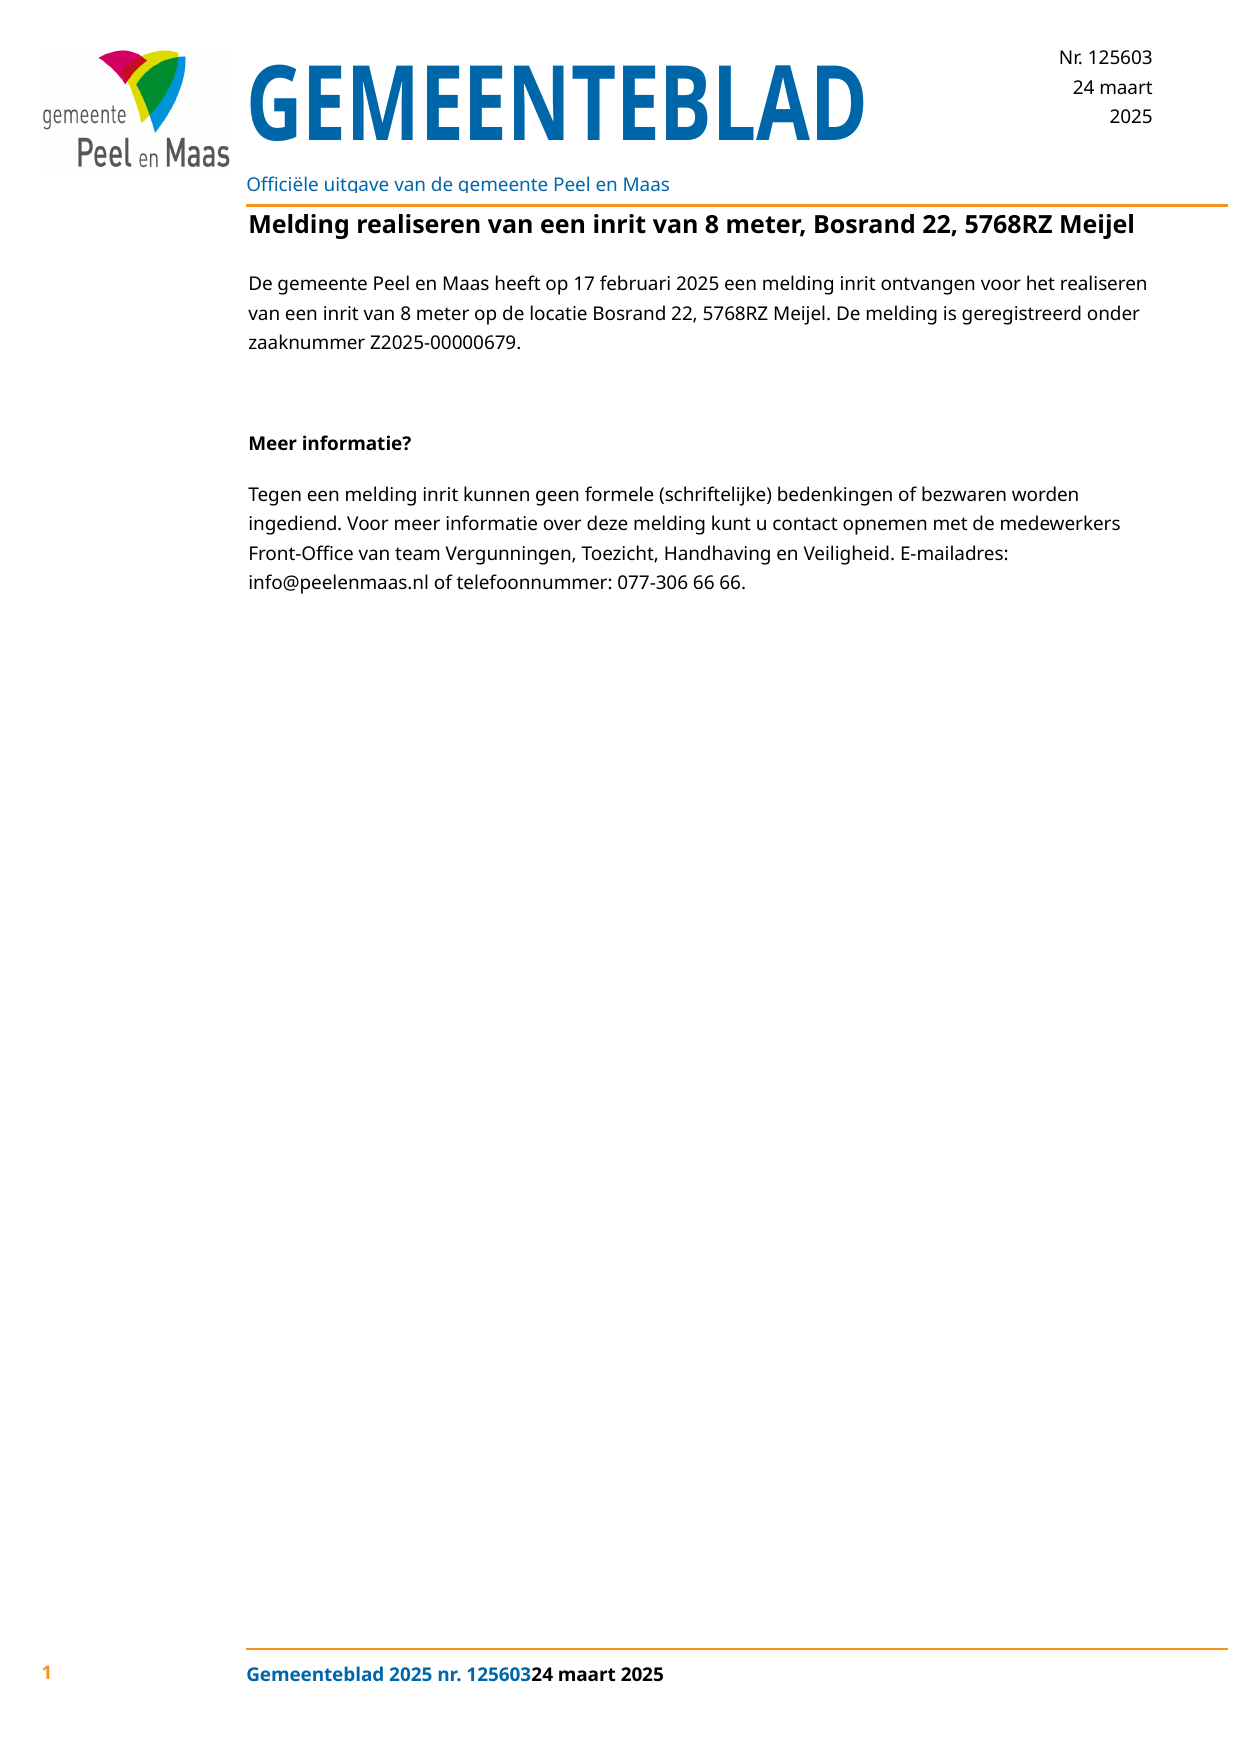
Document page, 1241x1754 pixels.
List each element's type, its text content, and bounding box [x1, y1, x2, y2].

text Melding realiseren van een inrit van 8 meter, Bosrand 22, 5768RZ Meijel [248, 207, 1152, 241]
text De gemeente Peel en Maas heeft op 17 februari 2025 een melding inrit ontvangen voor het realiseren van een inrit van 8 meter op de locatie Bosrand 22, 5768RZ Meijel. De melding is geregistreerd onder zaaknummer Z2025-00000679. [248, 270, 1152, 355]
text Meer informatie? [248, 430, 1152, 456]
text Tegen een melding inrit kunnen geen formele (schriftelijke) bedenkingen of bezwaren worden ingediend. Voor meer informatie over deze melding kunt u contact opnemen met de medewerkers Front-Office van team Vergunningen, Toezicht, Handhaving en Veiligheid. E-mailadres: info@peelenmaas.nl of telefoonnummer: 077-306 66 66. [248, 481, 1152, 595]
picture [41, 47, 231, 172]
